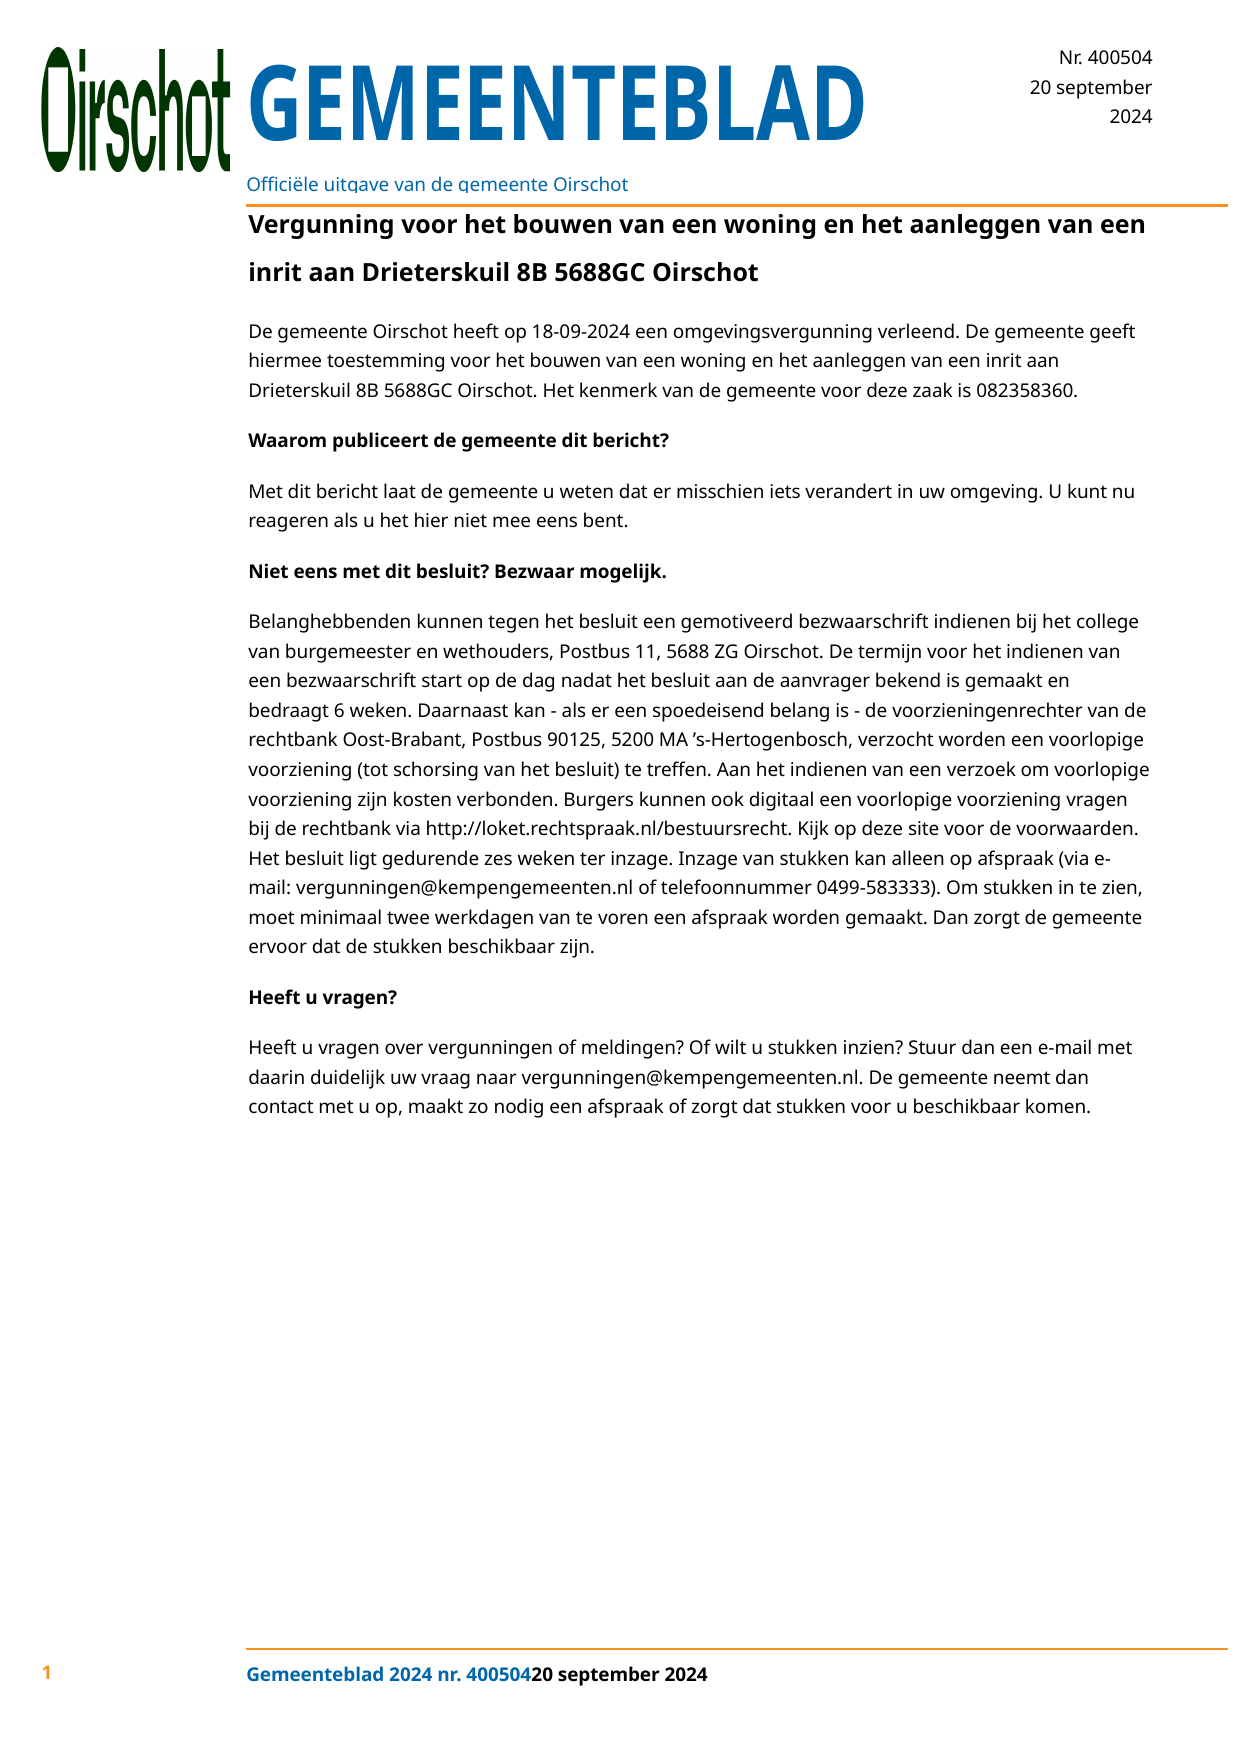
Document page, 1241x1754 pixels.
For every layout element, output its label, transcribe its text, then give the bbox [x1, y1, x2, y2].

text Niet eens met dit besluit? Bezwaar mogelijk. [248, 558, 1152, 584]
text Belanghebbenden kunnen tegen het besluit een gemotiveerd bezwaarschrift indienen bij het college van burgemeester en wethouders, Postbus 11, 5688 ZG Oirschot. De termijn voor het indienen van een bezwaarschrift start op de dag nadat het besluit aan de aanvrager bekend is gemaakt en bedraagt 6 weken. Daarnaast kan - als er een spoedeisend belang is - de voorzieningenrechter van de rechtbank Oost-Brabant, Postbus 90125, 5200 MA ’s-Hertogenbosch, verzocht worden een voorlopige voorziening (tot schorsing van het besluit) te treffen. Aan het indienen van een verzoek om voorlopige voorziening zijn kosten verbonden. Burgers kunnen ook digitaal een voorlopige voorziening vragen bij de rechtbank via http://loket.rechtspraak.nl/bestuursrecht. Kijk op deze site voor de voorwaarden. Het besluit ligt gedurende zes weken ter inzage. Inzage van stukken kan alleen op afspraak (via e-mail: vergunningen@kempengemeenten.nl of telefoonnummer 0499-583333). Om stukken in te zien, moet minimaal twee werkdagen van te voren een afspraak worden gemaakt. Dan zorgt de gemeente ervoor dat de stukken beschikbaar zijn. [248, 608, 1152, 959]
text Waarom publiceert de gemeente dit bericht? [248, 427, 1152, 453]
text Heeft u vragen? [248, 984, 1152, 1010]
text De gemeente Oirschot heeft op 18-09-2024 een omgevingsvergunning verleend. De gemeente geeft hiermee toestemming voor het bouwen van een woning en het aanleggen van een inrit aan Drieterskuil 8B 5688GC Oirschot. Het kenmerk van de gemeente voor deze zaak is 082358360. [248, 318, 1152, 403]
text Heeft u vragen over vergunningen of meldingen? Of wilt u stukken inzien? Stuur dan een e-mail met daarin duidelijk uw vraag naar vergunningen@kempengemeenten.nl. De gemeente neemt dan contact met u op, maakt zo nodig een afspraak of zorgt dat stukken voor u beschikbaar komen. [248, 1034, 1152, 1119]
text Met dit bericht laat de gemeente u weten dat er misschien iets verandert in uw omgeving. U kunt nu reageren als u het hier niet mee eens bent. [248, 478, 1152, 533]
text Vergunning voor het bouwen van een woning en het aanleggen van een inrit aan Drieterskuil 8B 5688GC Oirschot [248, 207, 1152, 288]
picture [41, 47, 231, 172]
